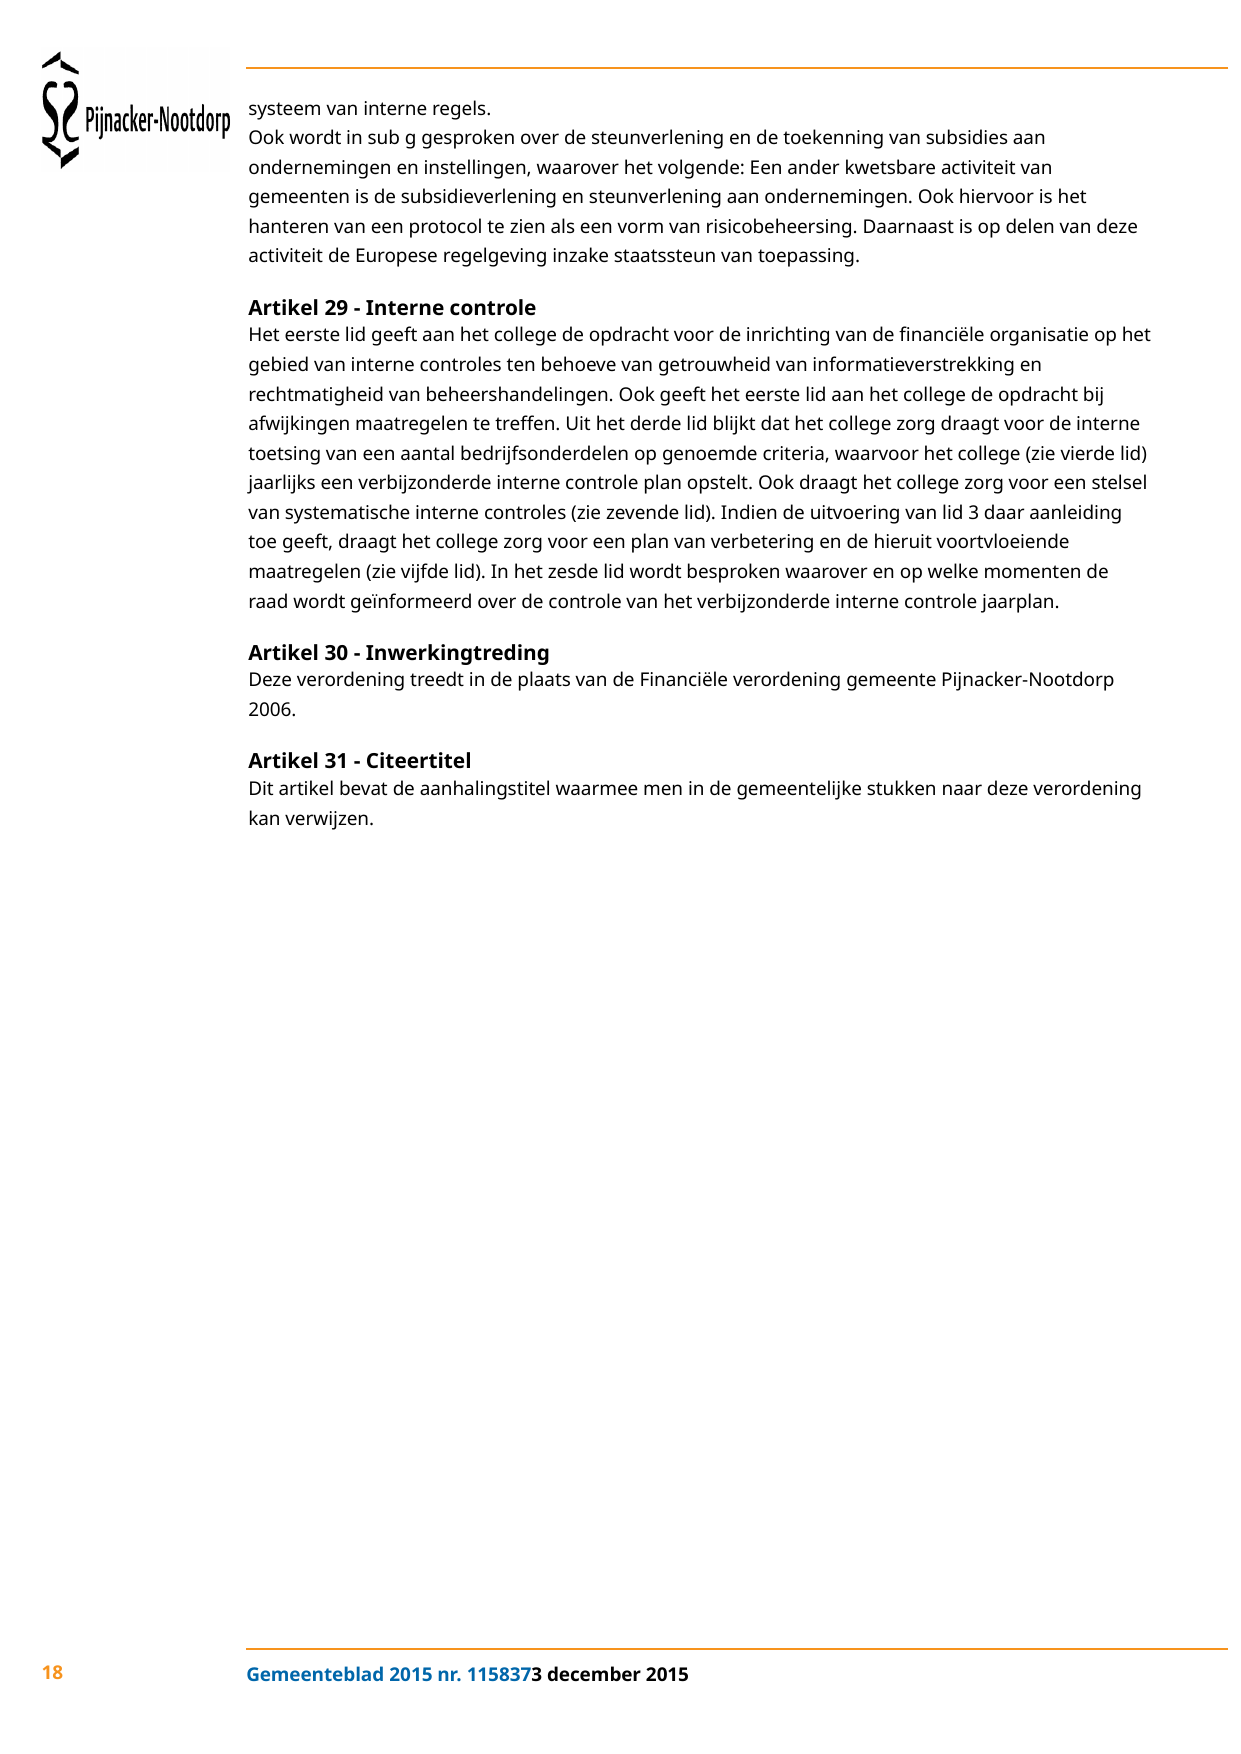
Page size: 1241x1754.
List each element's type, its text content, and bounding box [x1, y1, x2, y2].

picture [41, 47, 231, 172]
text Artikel 31 - Citeertitel [248, 747, 1152, 775]
text Het eerste lid geeft aan het college de opdracht voor de inrichting van de financiële organisatie op het gebied van interne controles ten behoeve van getrouwheid van informatieverstrekking en rechtmatigheid van beheershandelingen. Ook geeft het eerste lid aan het college de opdracht bij afwijkingen maatregelen te treffen. Uit het derde lid blijkt dat het college zorg draagt voor de interne toetsing van een aantal bedrijfsonderdelen op genoemde criteria, waarvoor het college (zie vierde lid) jaarlijks een verbijzonderde interne controle plan opstelt. Ook draagt het college zorg voor een stelsel van systematische interne controles (zie zevende lid). Indien de uitvoering van lid 3 daar aanleiding toe geeft, draagt het college zorg voor een plan van verbetering en de hieruit voortvloeiende maatregelen (zie vijfde lid). In het zesde lid wordt besproken waarover en op welke momenten de raad wordt geïnformeerd over de controle van het verbijzonderde interne controle jaarplan. [248, 322, 1152, 613]
text Ook wordt in sub g gesproken over de steunverlening en de toekenning van subsidies aan ondernemingen en instellingen, waarover het volgende: Een ander kwetsbare activiteit van gemeenten is de subsidieverlening en steunverlening aan ondernemingen. Ook hiervoor is het hanteren van een protocol te zien als een vorm van risicobeheersing. Daarnaast is op delen van deze activiteit de Europese regelgeving inzake staatssteun van toepassing. [248, 124, 1152, 268]
text Artikel 29 - Interne controle [248, 293, 1152, 322]
text Dit artikel bevat de aanhalingstitel waarmee men in de gemeentelijke stukken naar deze verordening kan verwijzen. [248, 775, 1152, 830]
text systeem van interne regels. [248, 95, 1152, 121]
text Artikel 30 - Inwerkingtreding [248, 638, 1152, 667]
text Deze verordening treedt in de plaats van de Financiële verordening gemeente Pijnacker-Nootdorp 2006. [248, 667, 1152, 722]
